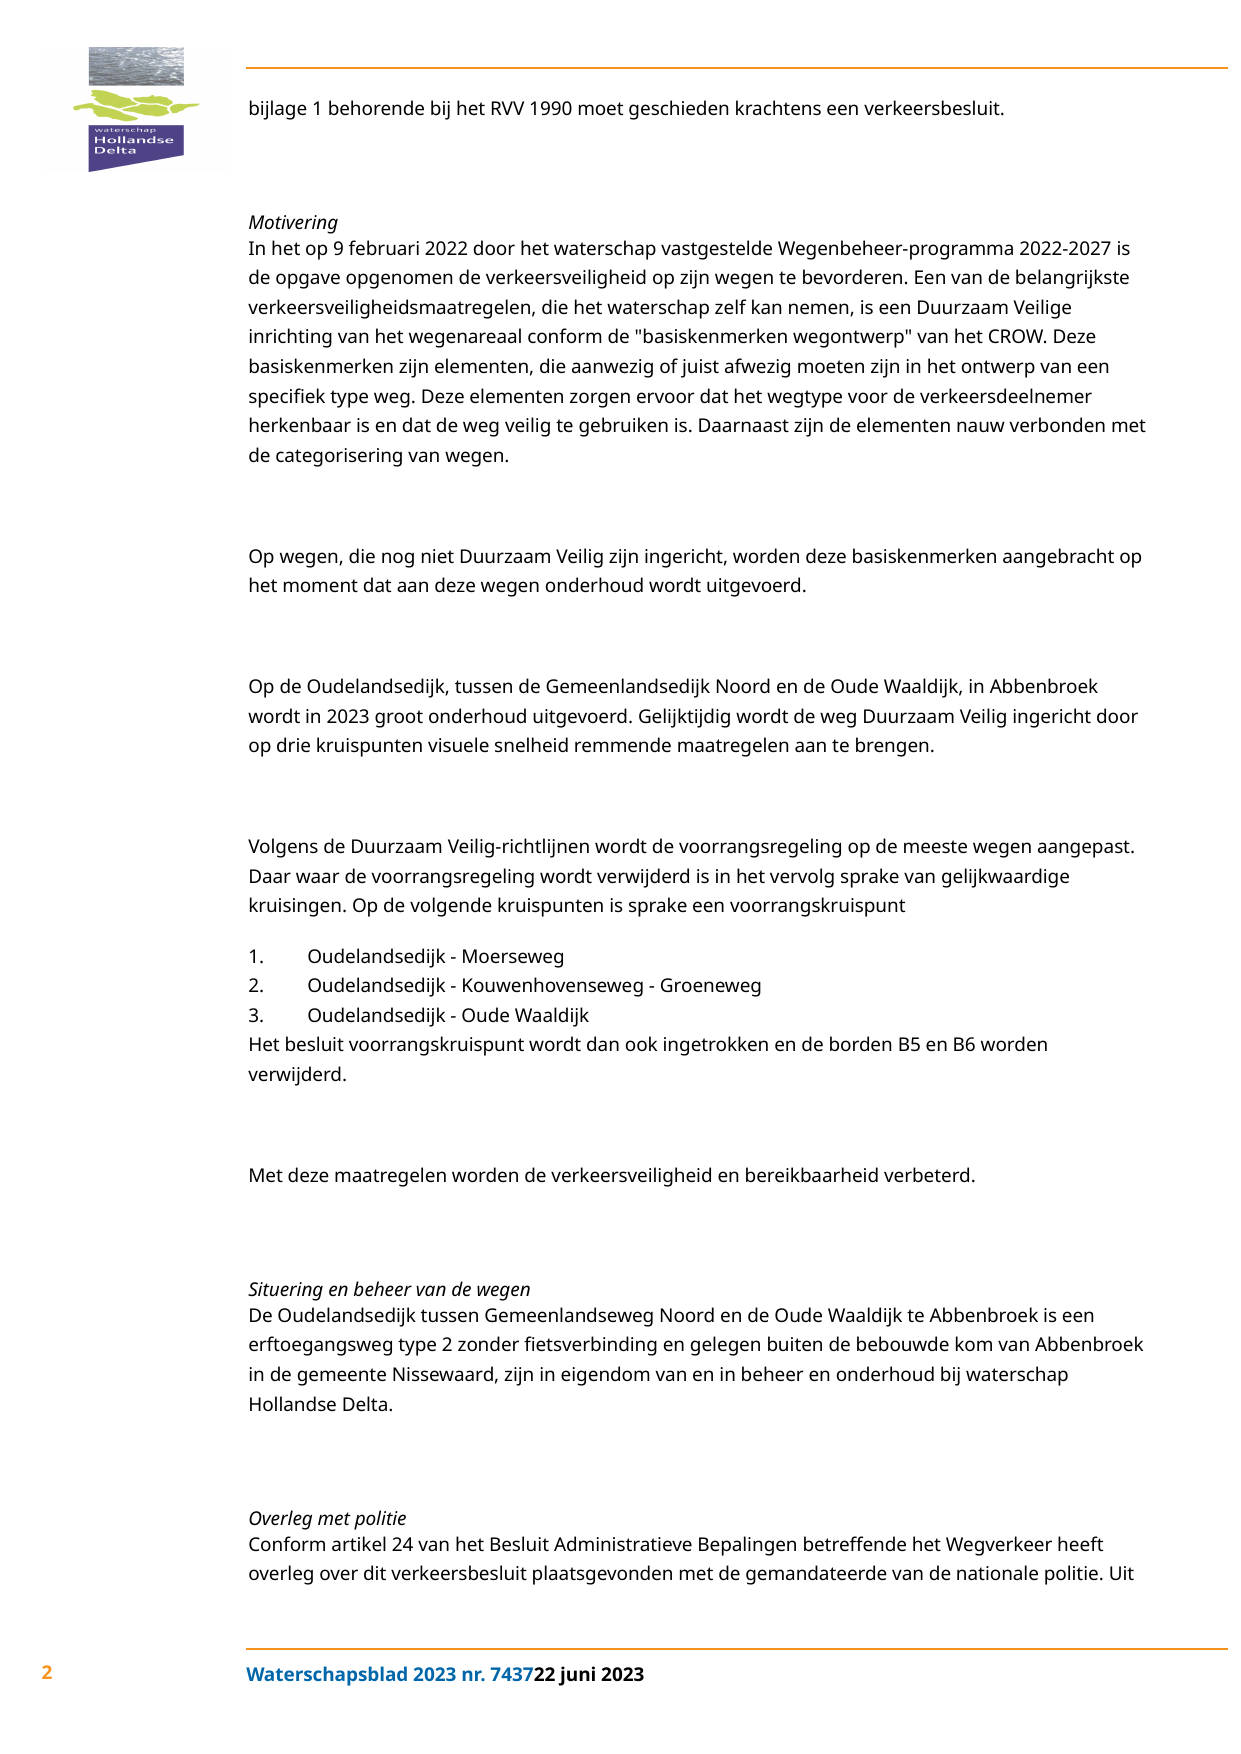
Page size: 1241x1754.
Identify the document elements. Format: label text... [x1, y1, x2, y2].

text Het besluit voorrangskruispunt wordt dan ook ingetrokken en de borden B5 en B6 worden verwijderd. [248, 1032, 1152, 1087]
text Conform artikel 24 van het Besluit Administratieve Bepalingen betreffende het Wegverkeer heeft overleg over dit verkeersbesluit plaatsgevonden met de gemandateerde van de nationale politie. Uit [248, 1531, 1152, 1586]
picture [41, 47, 231, 172]
text Met deze maatregelen worden de verkeersveiligheid en bereikbaarheid verbeterd. [248, 1162, 1152, 1188]
text Situering en beheer van de wegen [248, 1276, 1152, 1302]
text bijlage 1 behorende bij het RVV 1990 moet geschieden krachtens een verkeersbesluit. [248, 95, 1152, 121]
text Overleg met politie [248, 1505, 1152, 1531]
text Op de Oudelandsedijk, tussen de Gemeenlandsedijk Noord en de Oude Waaldijk, in Abbenbroek wordt in 2023 groot onderhoud uitgevoerd. Gelijktijdig wordt de weg Duurzaam Veilig ingericht door op drie kruispunten visuele snelheid remmende maatregelen aan te brengen. [248, 673, 1152, 758]
list Oudelandsedijk - Kouwenhovenseweg - Groeneweg [248, 972, 1152, 998]
text Op wegen, die nog niet Duurzaam Veilig zijn ingericht, worden deze basiskenmerken aangebracht op het moment dat aan deze wegen onderhoud wordt uitgevoerd. [248, 543, 1152, 598]
list Oudelandsedijk - Oude Waaldijk [248, 1002, 1152, 1028]
text De Oudelandsedijk tussen Gemeenlandseweg Noord en de Oude Waaldijk te Abbenbroek is een erftoegangsweg type 2 zonder fietsverbinding en gelegen buiten de bebouwde kom van Abbenbroek in de gemeente Nissewaard, zijn in eigendom van en in beheer en onderhoud bij waterschap Hollandse Delta. [248, 1302, 1152, 1417]
text In het op 9 februari 2022 door het waterschap vastgestelde Wegenbeheer-programma 2022-2027 is de opgave opgenomen de verkeersveiligheid op zijn wegen te bevorderen. Een van de belangrijkste verkeersveiligheidsmaatregelen, die het waterschap zelf kan nemen, is een Duurzaam Veilige inrichting van het wegenareaal conform de "basiskenmerken wegontwerp" van het CROW. Deze basiskenmerken zijn elementen, die aanwezig of juist afwezig moeten zijn in het ontwerp van een specifiek type weg. Deze elementen zorgen ervoor dat het wegtype voor de verkeersdeelnemer herkenbaar is en dat de weg veilig te gebruiken is. Daarnaast zijn de elementen nauw verbonden met de categorisering van wegen. [248, 235, 1152, 468]
text Volgens de Duurzaam Veilig-richtlijnen wordt de voorrangsregeling op de meeste wegen aangepast. Daar waar de voorrangsregeling wordt verwijderd is in het vervolg sprake van gelijkwaardige kruisingen. Op de volgende kruispunten is sprake een voorrangskruispunt [248, 833, 1152, 918]
list Oudelandsedijk - Moerseweg [248, 943, 1152, 968]
text Motivering [248, 209, 1152, 235]
